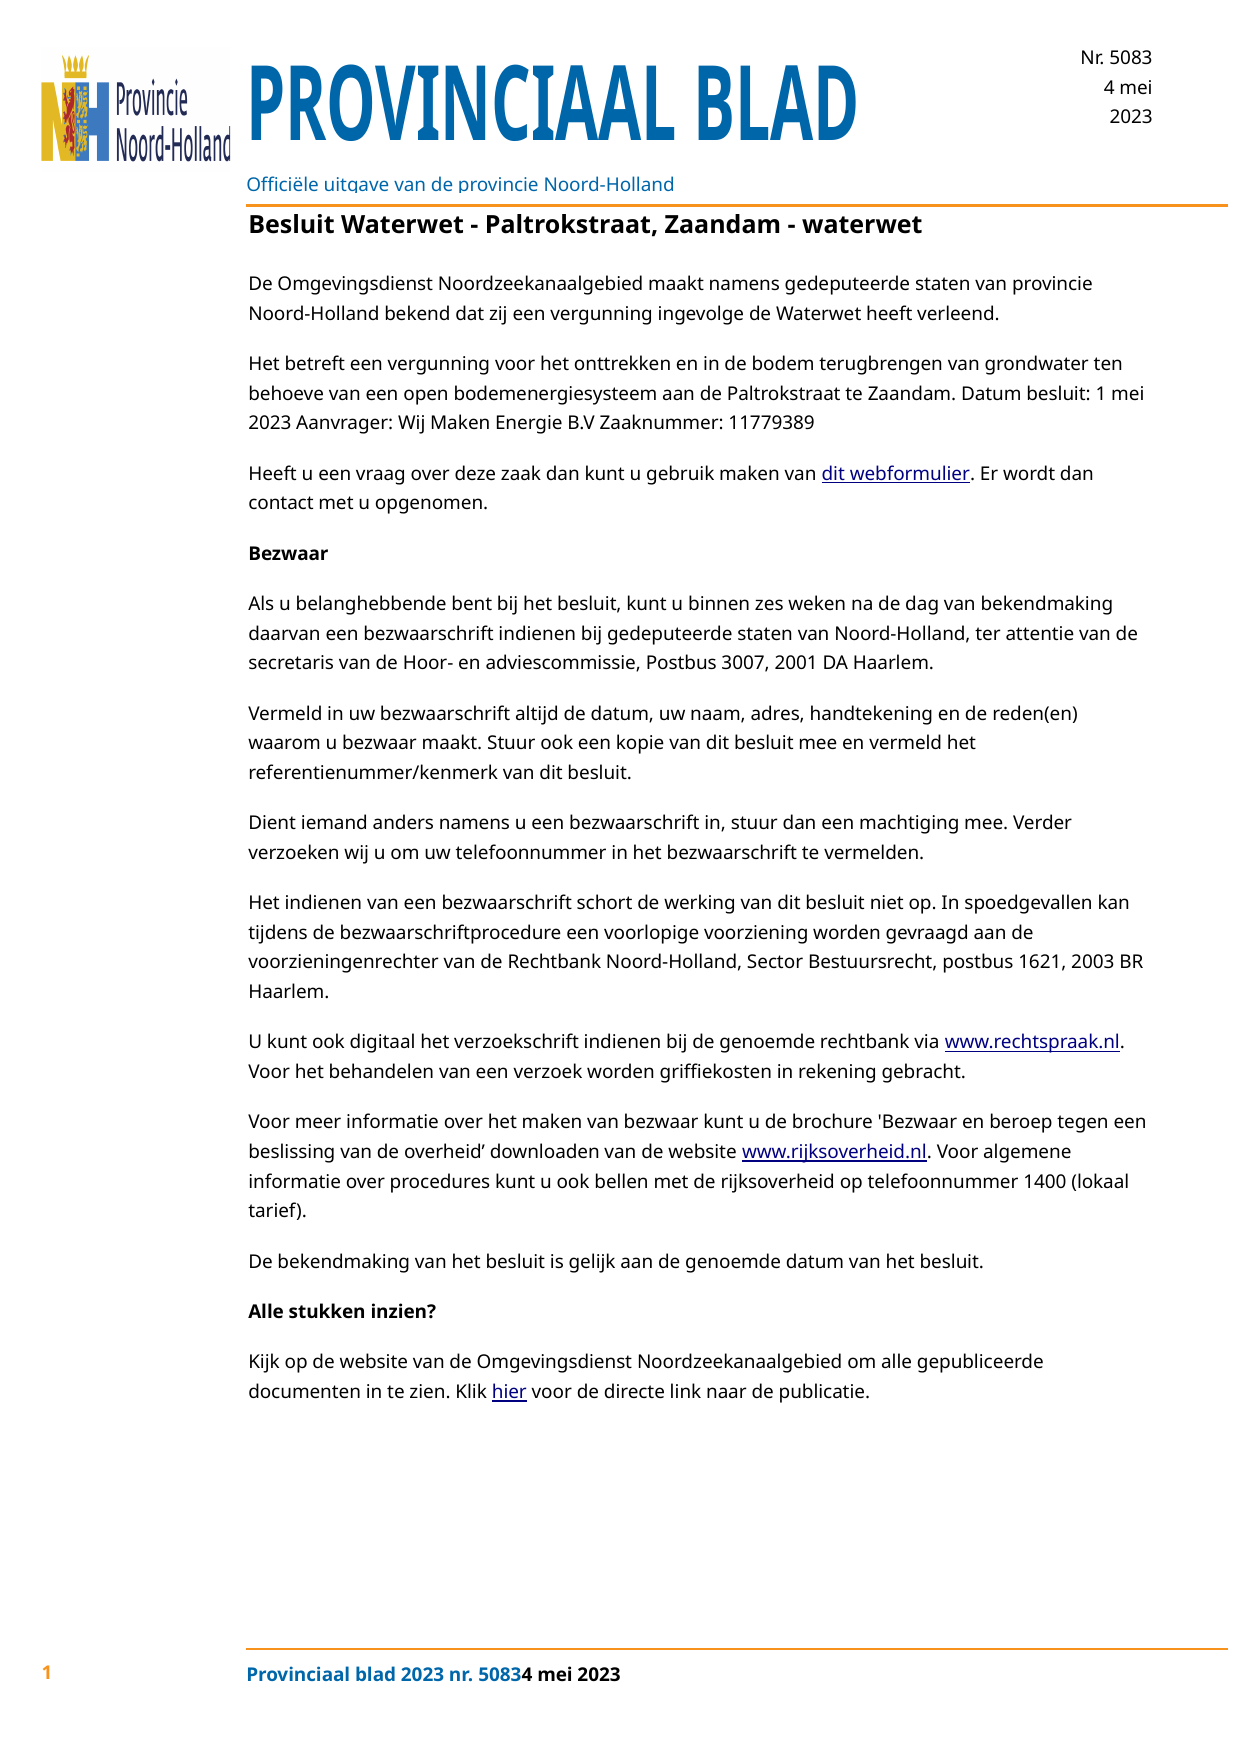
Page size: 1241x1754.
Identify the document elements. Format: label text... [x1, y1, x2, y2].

text Als u belanghebbende bent bij het besluit, kunt u binnen zes weken na de dag van bekendmaking daarvan een bezwaarschrift indienen bij gedeputeerde staten van Noord-Holland, ter attentie van de secretaris van de Hoor- en adviescommissie, Postbus 3007, 2001 DA Haarlem. [248, 590, 1152, 675]
text Vermeld in uw bezwaarschrift altijd de datum, uw naam, adres, handtekening en de reden(en) waarom u bezwaar maakt. Stuur ook een kopie van dit besluit mee en vermeld het referentienummer/kenmerk van dit besluit. [248, 700, 1152, 785]
text Het indienen van een bezwaarschrift schort de werking van dit besluit niet op. In spoedgevallen kan tijdens de bezwaarschriftprocedure een voorlopige voorziening worden gevraagd aan de voorzieningenrechter van de Rechtbank Noord-Holland, Sector Bestuursrecht, postbus 1621, 2003 BR Haarlem. [248, 889, 1152, 1004]
text Heeft u een vraag over deze zaak dan kunt u gebruik maken van dit webformulier. Er wordt dan contact met u opgenomen. [248, 460, 1152, 515]
text De Omgevingsdienst Noordzeekanaalgebied maakt namens gedeputeerde staten van provincie Noord-Holland bekend dat zij een vergunning ingevolge de Waterwet heeft verleend. [248, 270, 1152, 326]
picture [41, 47, 231, 172]
text U kunt ook digitaal het verzoekschrift indienen bij de genoemde rechtbank via www.rechtspraak.nl. Voor het behandelen van een verzoek worden griffiekosten in rekening gebracht. [248, 1029, 1152, 1084]
text Voor meer informatie over het maken van bezwaar kunt u de brochure 'Bezwaar en beroep tegen een beslissing van de overheid’ downloaden van de website www.rijksoverheid.nl. Voor algemene informatie over procedures kunt u ook bellen met de rijksoverheid op telefoonnummer 1400 (lokaal tarief). [248, 1109, 1152, 1223]
text Besluit Waterwet - Paltrokstraat, Zaandam - waterwet [248, 207, 1152, 241]
text Bezwaar [248, 540, 1152, 566]
text Alle stukken inzien? [248, 1298, 1152, 1324]
text Dient iemand anders namens u een bezwaarschrift in, stuur dan een machtiging mee. Verder verzoeken wij u om uw telefoonnummer in het bezwaarschrift te vermelden. [248, 809, 1152, 865]
text De bekendmaking van het besluit is gelijk aan de genoemde datum van het besluit. [248, 1248, 1152, 1273]
text Kijk op de website van de Omgevingsdienst Noordzeekanaalgebied om alle gepubliceerde documenten in te zien. Klik hier voor de directe link naar de publicatie. [248, 1349, 1152, 1404]
text Het betreft een vergunning voor het onttrekken en in de bodem terugbrengen van grondwater ten behoeve van een open bodemenergiesysteem aan de Paltrokstraat te Zaandam. Datum besluit: 1 mei 2023 Aanvrager: Wij Maken Energie B.V Zaaknummer: 11779389 [248, 350, 1152, 435]
